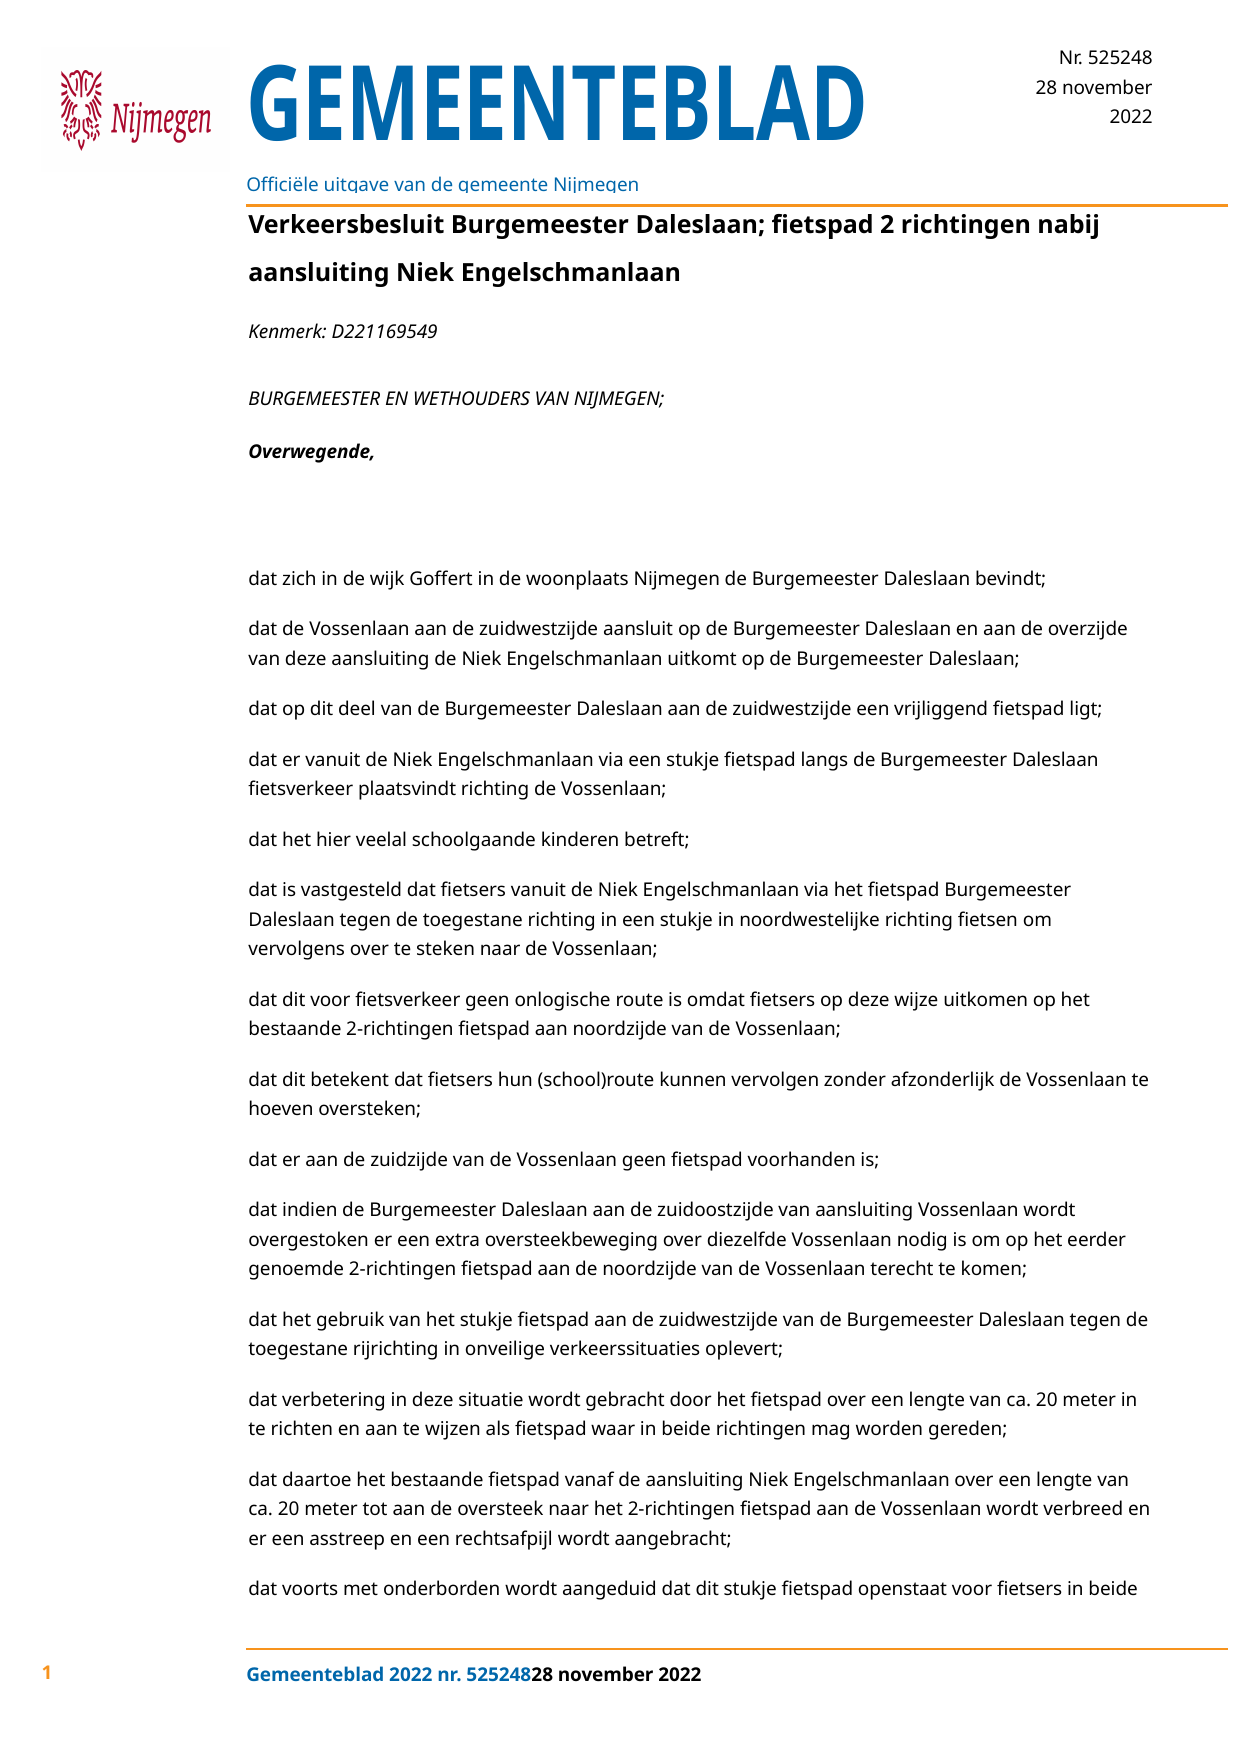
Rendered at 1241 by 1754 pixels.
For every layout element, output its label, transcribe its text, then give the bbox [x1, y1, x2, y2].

picture [41, 47, 231, 172]
text dat verbetering in deze situatie wordt gebracht door het fietspad over een lengte van ca. 20 meter in te richten en aan te wijzen als fietspad waar in beide richtingen mag worden gereden; [248, 1386, 1152, 1441]
text Verkeersbesluit Burgemeester Daleslaan; fietspad 2 richtingen nabij aansluiting Niek Engelschmanlaan [248, 207, 1152, 288]
text dat dit voor fietsverkeer geen onlogische route is omdat fietsers op deze wijze uitkomen op het bestaande 2-richtingen fietspad aan noordzijde van de Vossenlaan; [248, 986, 1152, 1041]
text dat er vanuit de Niek Engelschmanlaan via een stukje fietspad langs de Burgemeester Daleslaan fietsverkeer plaatsvindt richting de Vossenlaan; [248, 746, 1152, 801]
text dat op dit deel van de Burgemeester Daleslaan aan de zuidwestzijde een vrijliggend fietspad ligt; [248, 695, 1152, 721]
text dat daartoe het bestaande fietspad vanaf de aansluiting Niek Engelschmanlaan over een lengte van ca. 20 meter tot aan de oversteek naar het 2-richtingen fietspad aan de Vossenlaan wordt verbreed en er een asstreep en een rechtsafpijl wordt aangebracht; [248, 1466, 1152, 1551]
text Overwegende, [248, 438, 1152, 464]
text BURGEMEESTER EN WETHOUDERS VAN NIJMEGEN; [248, 386, 1152, 411]
text dat dit betekent dat fietsers hun (school)route kunnen vervolgen zonder afzonderlijk de Vossenlaan te hoeven oversteken; [248, 1066, 1152, 1121]
text dat voorts met onderborden wordt aangeduid dat dit stukje fietspad openstaat voor fietsers in beide [248, 1575, 1152, 1601]
text dat indien de Burgemeester Daleslaan aan de zuidoostzijde van aansluiting Vossenlaan wordt overgestoken er een extra oversteekbeweging over diezelfde Vossenlaan nodig is om op het eerder genoemde 2-richtingen fietspad aan de noordzijde van de Vossenlaan terecht te komen; [248, 1196, 1152, 1281]
text dat het gebruik van het stukje fietspad aan de zuidwestzijde van de Burgemeester Daleslaan tegen de toegestane rijrichting in onveilige verkeerssituaties oplevert; [248, 1306, 1152, 1361]
text dat zich in de wijk Goffert in de woonplaats Nijmegen de Burgemeester Daleslaan bevindt; [248, 565, 1152, 591]
text dat is vastgesteld dat fietsers vanuit de Niek Engelschmanlaan via het fietspad Burgemeester Daleslaan tegen de toegestane richting in een stukje in noordwestelijke richting fietsen om vervolgens over te steken naar de Vossenlaan; [248, 876, 1152, 961]
text dat de Vossenlaan aan de zuidwestzijde aansluit op de Burgemeester Daleslaan en aan de overzijde van deze aansluiting de Niek Engelschmanlaan uitkomt op de Burgemeester Daleslaan; [248, 615, 1152, 671]
text dat het hier veelal schoolgaande kinderen betreft; [248, 826, 1152, 851]
text dat er aan de zuidzijde van de Vossenlaan geen fietspad voorhanden is; [248, 1146, 1152, 1171]
text Kenmerk: D221169549 [248, 318, 1152, 344]
